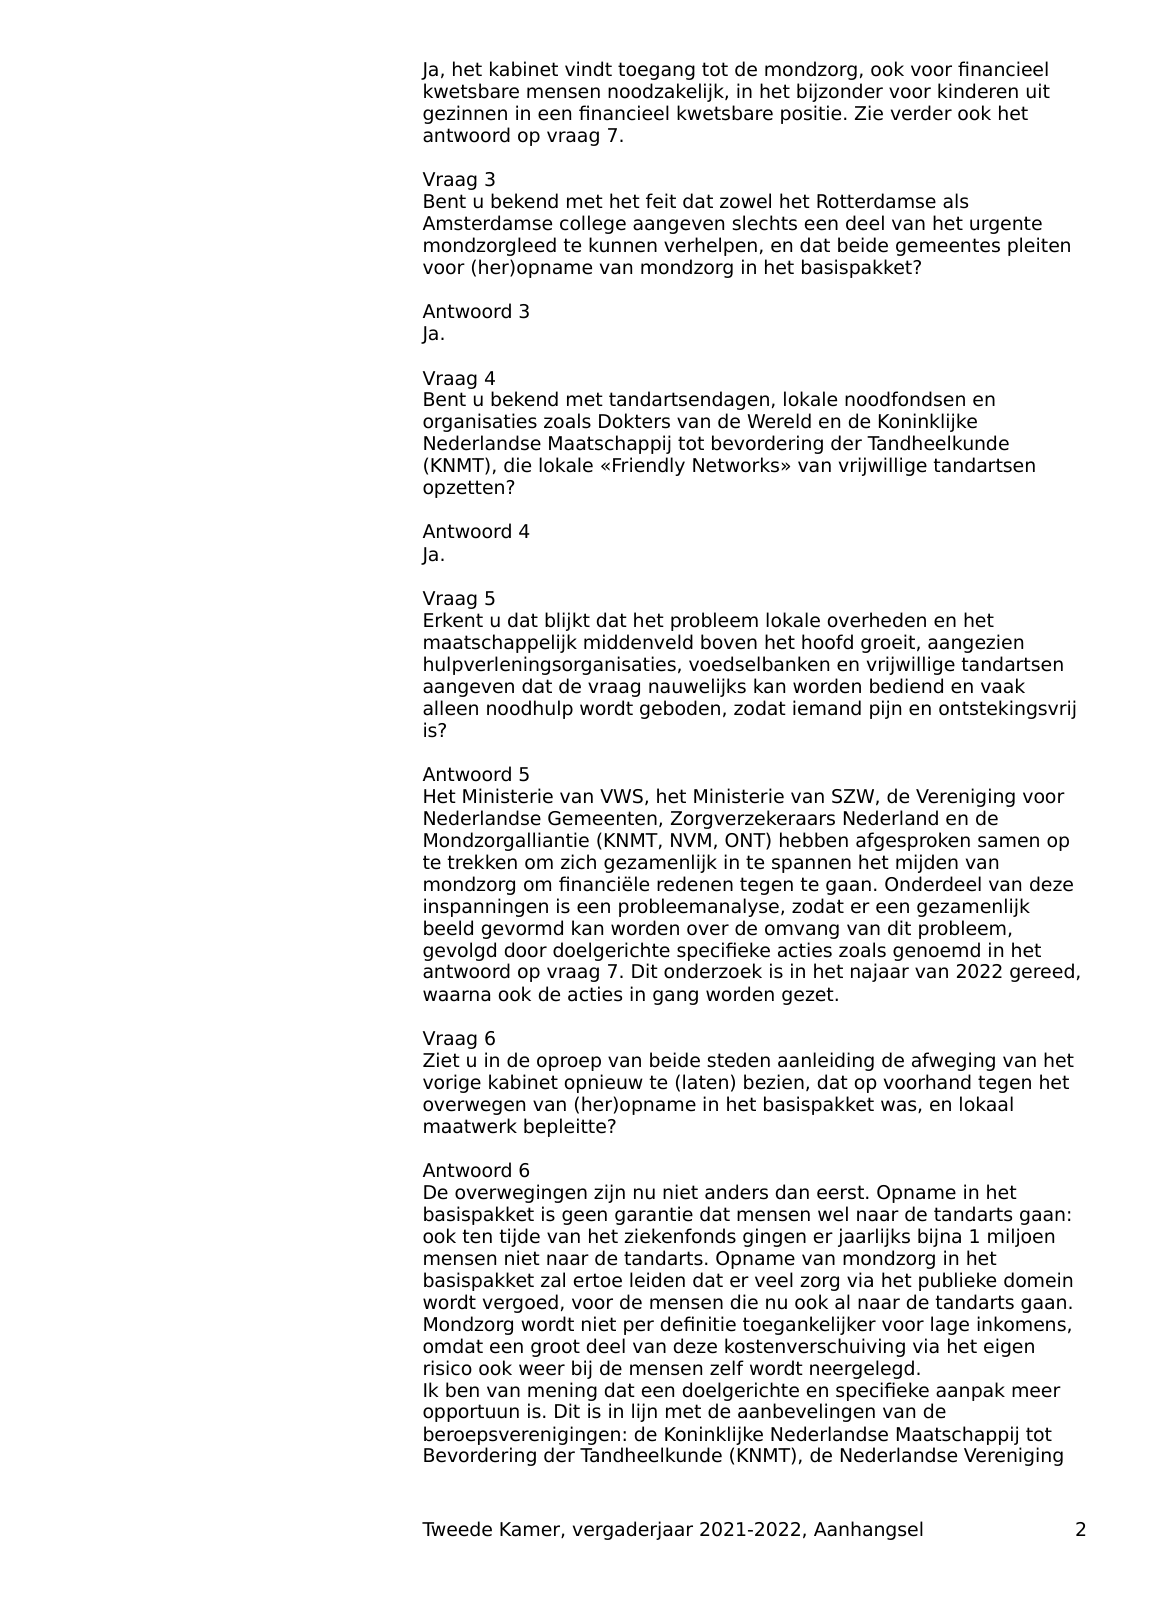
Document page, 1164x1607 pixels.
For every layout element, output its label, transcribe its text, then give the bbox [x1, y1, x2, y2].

text Bent u bekend met het feit dat zowel het Rotterdamse als Amsterdamse college aangeven slechts een deel van het urgente mondzorgleed te kunnen verhelpen, en dat beide gemeentes pleiten voor (her)opname van mondzorg in het basispakket? [422, 191, 1087, 279]
text Ja. [422, 543, 1087, 565]
text Antwoord 3 [422, 301, 1087, 323]
text Antwoord 5 [422, 764, 1087, 786]
text Vraag 4 [422, 367, 1087, 389]
text Vraag 6 [422, 1028, 1087, 1049]
text De overwegingen zijn nu niet anders dan eerst. Opname in het basispakket is geen garantie dat mensen wel naar de tandarts gaan: ook ten tijde van het ziekenfonds gingen er jaarlijks bijna 1 miljoen mensen niet naar de tandarts. Opname van mondzorg in het basispakket zal ertoe leiden dat er veel zorg via het publieke domein wordt vergoed, voor de mensen die nu ook al naar de tandarts gaan. Mondzorg wordt niet per definitie toegankelijker voor lage inkomens, omdat een groot deel van deze kostenverschuiving via het eigen risico ook weer bij de mensen zelf wordt neergelegd. [422, 1182, 1087, 1379]
text Antwoord 4 [422, 521, 1087, 543]
text Ik ben van mening dat een doelgerichte en specifieke aanpak meer opportuun is. Dit is in lijn met de aanbevelingen van de beroepsverenigingen: de Koninklijke Nederlandse Maatschappij tot Bevordering der Tandheelkunde (KNMT), de Nederlandse Vereniging [422, 1379, 1087, 1467]
text Vraag 3 [422, 169, 1087, 191]
text Antwoord 6 [422, 1160, 1087, 1182]
text Vraag 5 [422, 588, 1087, 609]
text Ziet u in de oproep van beide steden aanleiding de afweging van het vorige kabinet opnieuw te (laten) bezien, dat op voorhand tegen het overwegen van (her)opname in het basispakket was, en lokaal maatwerk bepleitte? [422, 1049, 1087, 1137]
text Erkent u dat blijkt dat het probleem lokale overheden en het maatschappelijk middenveld boven het hoofd groeit, aangezien hulpverleningsorganisaties, voedselbanken en vrijwillige tandartsen aangeven dat de vraag nauwelijks kan worden bediend en vaak alleen noodhulp wordt geboden, zodat iemand pijn en ontstekingsvrij is? [422, 609, 1087, 741]
text Het Ministerie van VWS, het Ministerie van SZW, de Vereniging voor Nederlandse Gemeenten, Zorgverzekeraars Nederland en de Mondzorgalliantie (KNMT, NVM, ONT) hebben afgesproken samen op te trekken om zich gezamenlijk in te spannen het mijden van mondzorg om financiële redenen tegen te gaan. Onderdeel van deze inspanningen is een probleemanalyse, zodat er een gezamenlijk beeld gevormd kan worden over de omvang van dit probleem, gevolgd door doelgerichte specifieke acties zoals genoemd in het antwoord op vraag 7. Dit onderzoek is in het najaar van 2022 gereed, waarna ook de acties in gang worden gezet. [422, 786, 1087, 1005]
text Bent u bekend met tandartsendagen, lokale noodfondsen en organisaties zoals Dokters van de Wereld en de Koninklijke Nederlandse Maatschappij tot bevordering der Tandheelkunde (KNMT), die lokale «Friendly Networks» van vrijwillige tandartsen opzetten? [422, 389, 1087, 499]
text Ja, het kabinet vindt toegang tot de mondzorg, ook voor financieel kwetsbare mensen noodzakelijk, in het bijzonder voor kinderen uit gezinnen in een financieel kwetsbare positie. Zie verder ook het antwoord op vraag 7. [422, 59, 1087, 147]
text Ja. [422, 323, 1087, 345]
